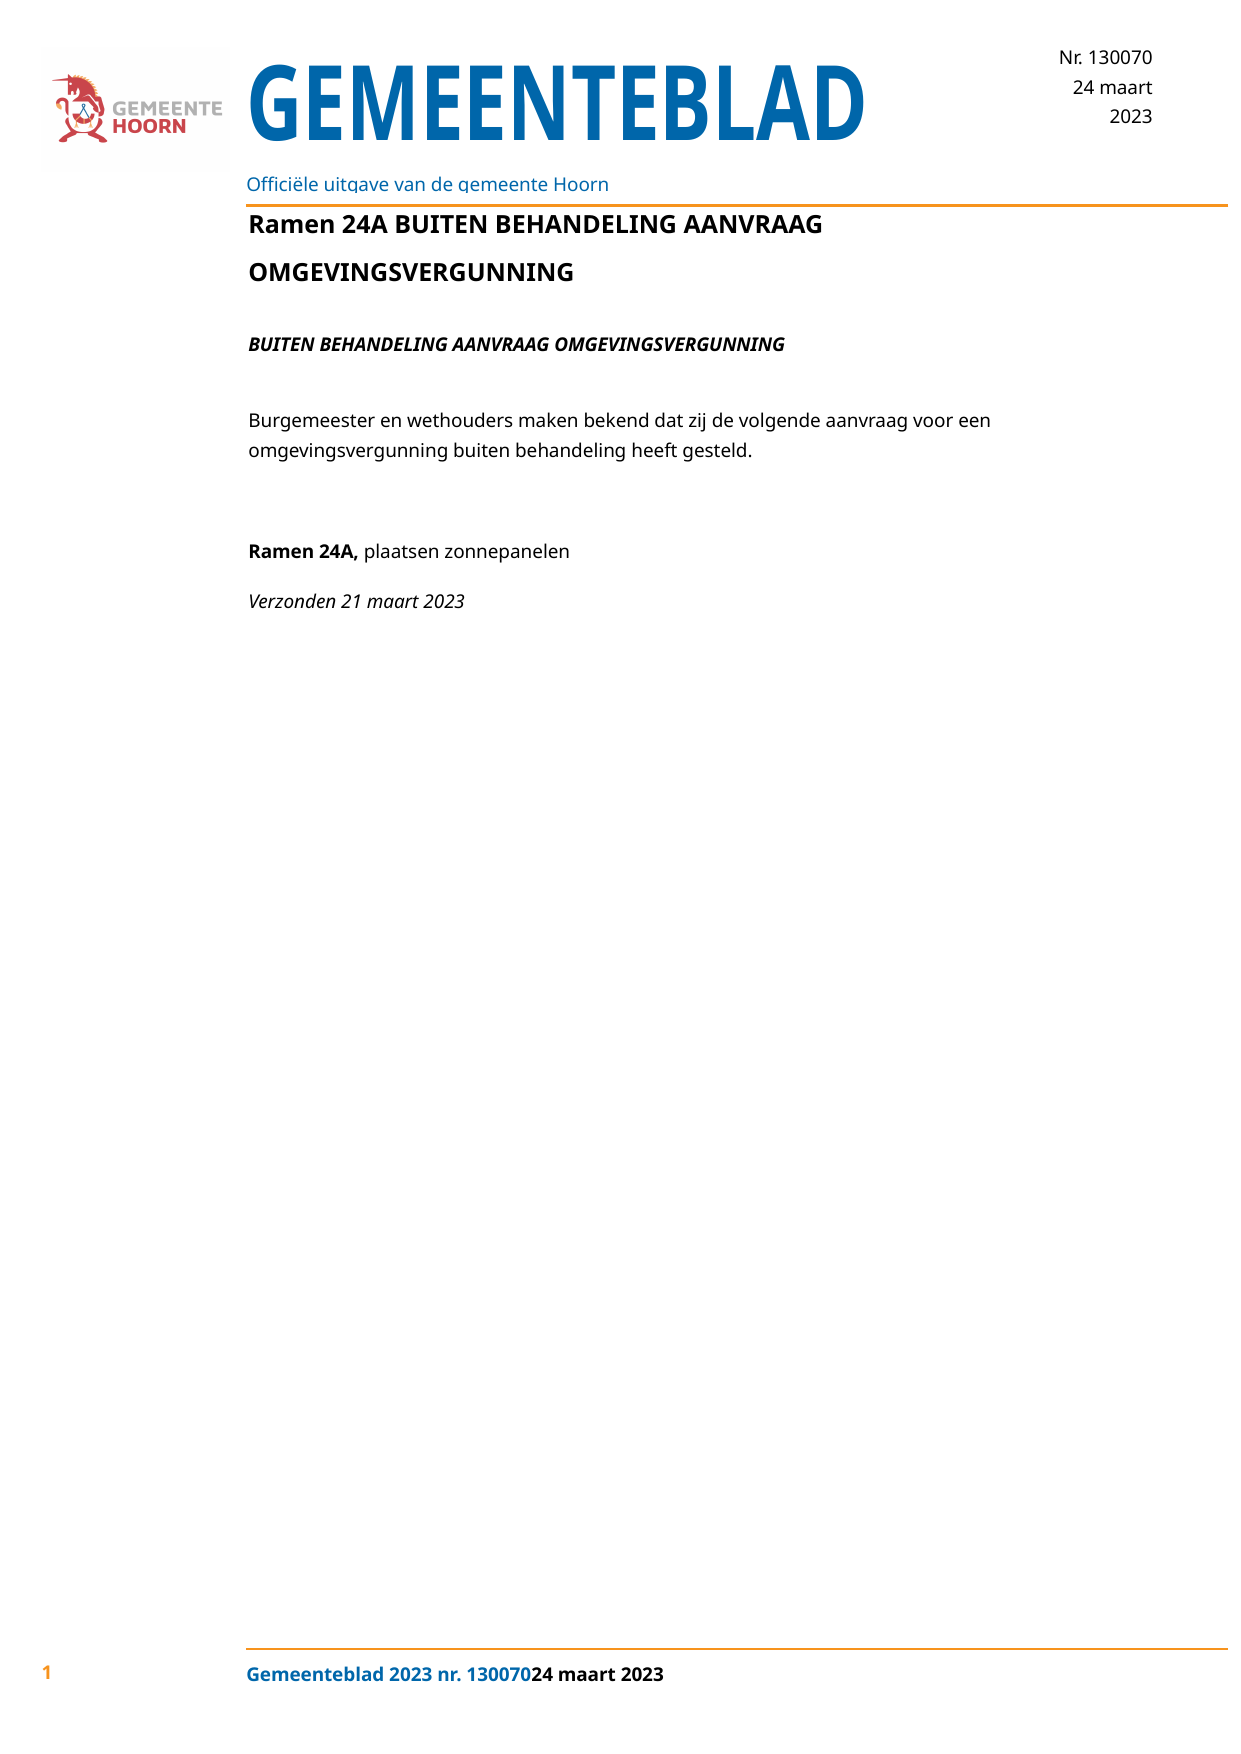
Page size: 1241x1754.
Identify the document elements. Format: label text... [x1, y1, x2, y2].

text Verzonden 21 maart 2023 [248, 588, 1152, 614]
text Burgemeester en wethouders maken bekend dat zij de volgende aanvraag voor een omgevingsvergunning buiten behandeling heeft gesteld. [248, 408, 1152, 463]
text Ramen 24A, plaatsen zonnepanelen [248, 538, 1152, 564]
text Ramen 24A BUITEN BEHANDELING AANVRAAG OMGEVINGSVERGUNNING [248, 207, 1152, 288]
text BUITEN BEHANDELING AANVRAAG OMGEVINGSVERGUNNING [248, 331, 1152, 357]
picture [41, 47, 231, 172]
